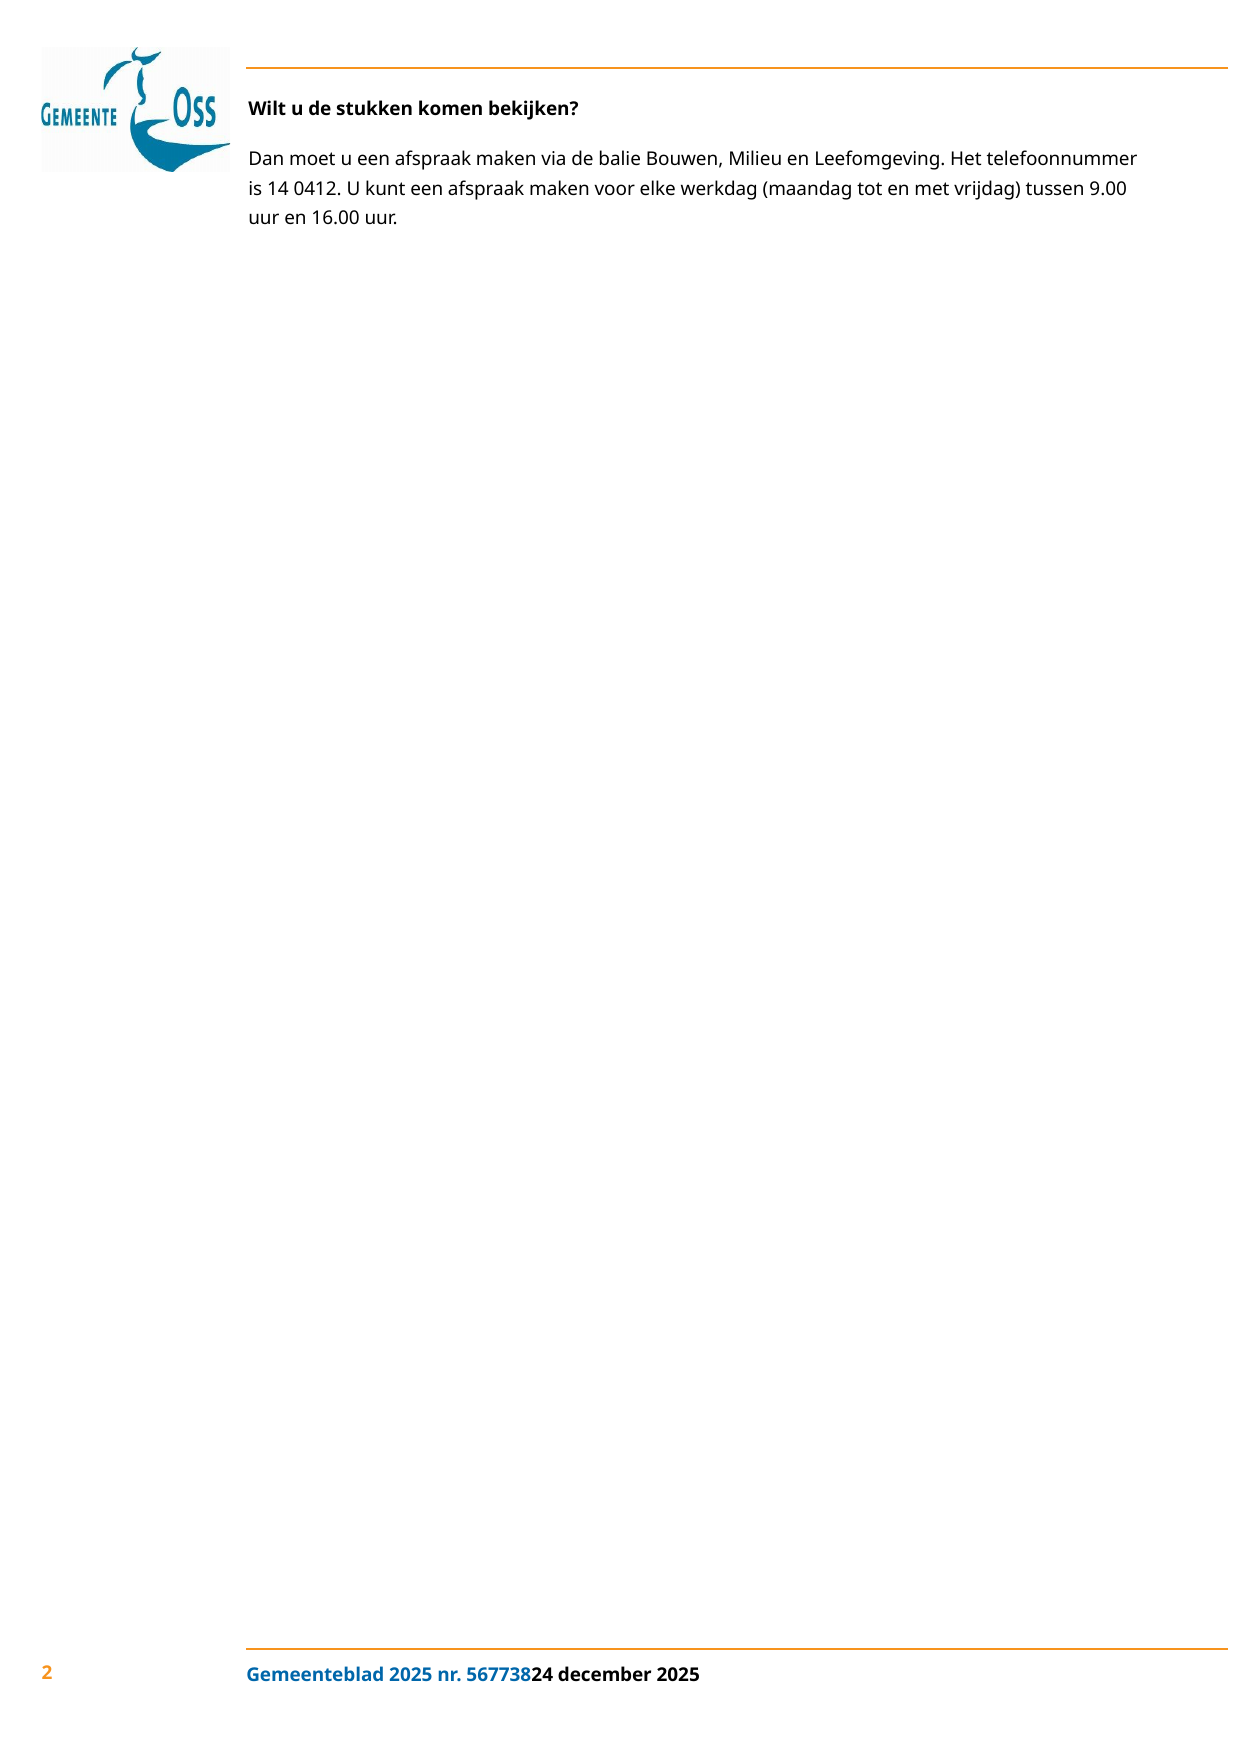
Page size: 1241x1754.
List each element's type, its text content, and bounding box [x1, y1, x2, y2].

text Dan moet u een afspraak maken via de balie Bouwen, Milieu en Leefomgeving. Het telefoonnummer is 14 0412. U kunt een afspraak maken voor elke werkdag (maandag tot en met vrijdag) tussen 9.00 uur en 16.00 uur. [248, 145, 1152, 230]
picture [41, 47, 231, 172]
text Wilt u de stukken komen bekijken? [248, 95, 1152, 121]
